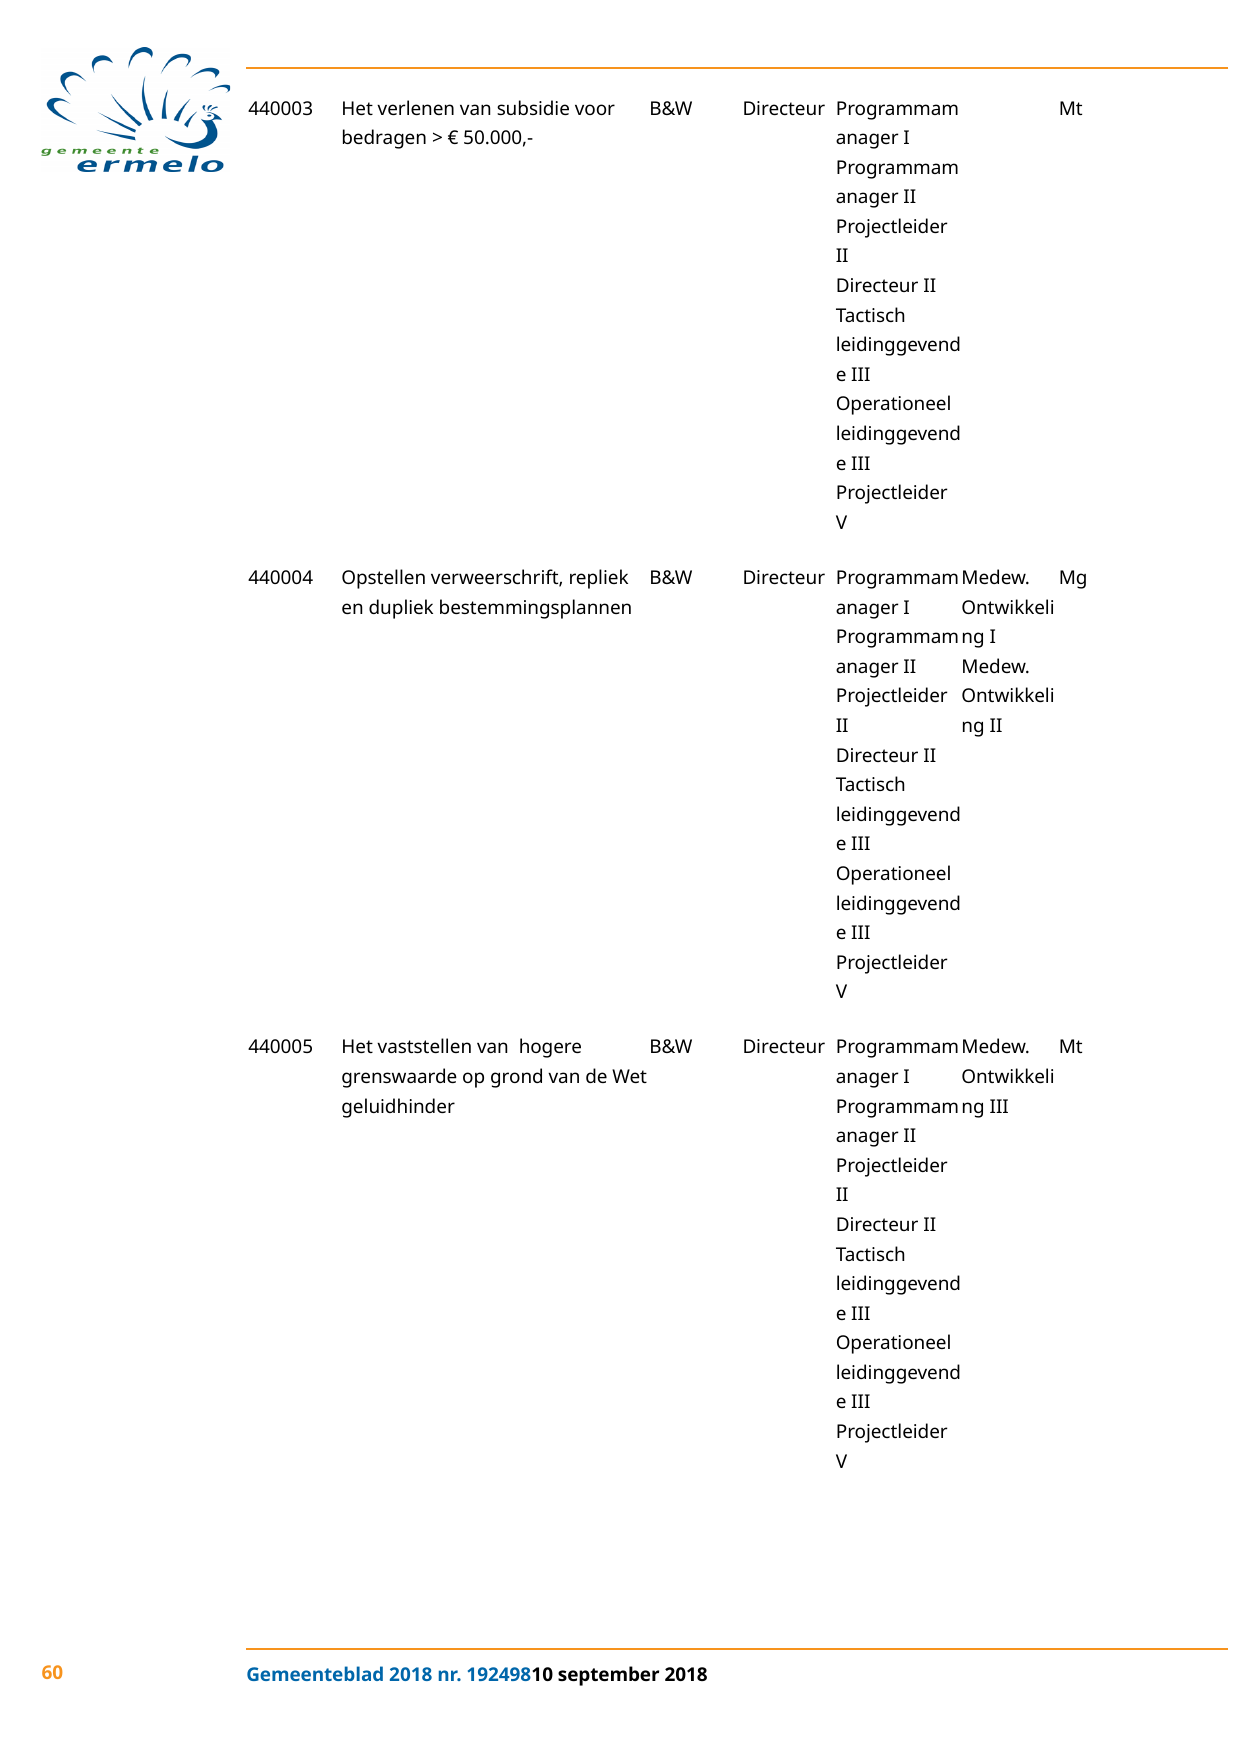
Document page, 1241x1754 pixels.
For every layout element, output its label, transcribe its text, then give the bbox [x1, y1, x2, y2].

table_cell 440004 [248, 564, 341, 1034]
table_cell B&W [649, 95, 742, 564]
table_cell Programmamanager I Programmamanager II Projectleider II Directeur II Tactisch leidinggevende III Operationeel leidinggevende III Projectleider V [836, 95, 961, 564]
table_cell Mg [1059, 564, 1152, 1034]
table_cell Het verlenen van subsidie voor bedragen > € 50.000,- [341, 95, 649, 564]
table_cell Directeur [742, 95, 836, 564]
table_cell Directeur [742, 1034, 836, 1503]
table_cell 440005 [248, 1034, 341, 1503]
table_cell Directeur [742, 564, 836, 1034]
table_cell Medew. Ontwikkeling I Medew. Ontwikkeling II [961, 564, 1058, 1034]
table_cell Programmamanager I Programmamanager II Projectleider II Directeur II Tactisch leidinggevende III Operationeel leidinggevende III Projectleider V [836, 1034, 961, 1503]
table_cell B&W [649, 1034, 742, 1503]
table_cell Mt [1059, 95, 1152, 564]
picture [41, 47, 231, 172]
table_cell Medew. Ontwikkeling III [961, 1034, 1058, 1503]
table_cell Mt [1059, 1034, 1152, 1503]
table_cell Programmamanager I Programmamanager II Projectleider II Directeur II Tactisch leidinggevende III Operationeel leidinggevende III Projectleider V [836, 564, 961, 1034]
table_cell Het vaststellen van hogere grenswaarde op grond van de Wet geluidhinder [341, 1034, 649, 1503]
table_cell B&W [649, 564, 742, 1034]
table_cell [961, 95, 1058, 564]
table_cell 440003 [248, 95, 341, 564]
table_cell Opstellen verweerschrift, repliek en dupliek bestemmingsplannen [341, 564, 649, 1034]
